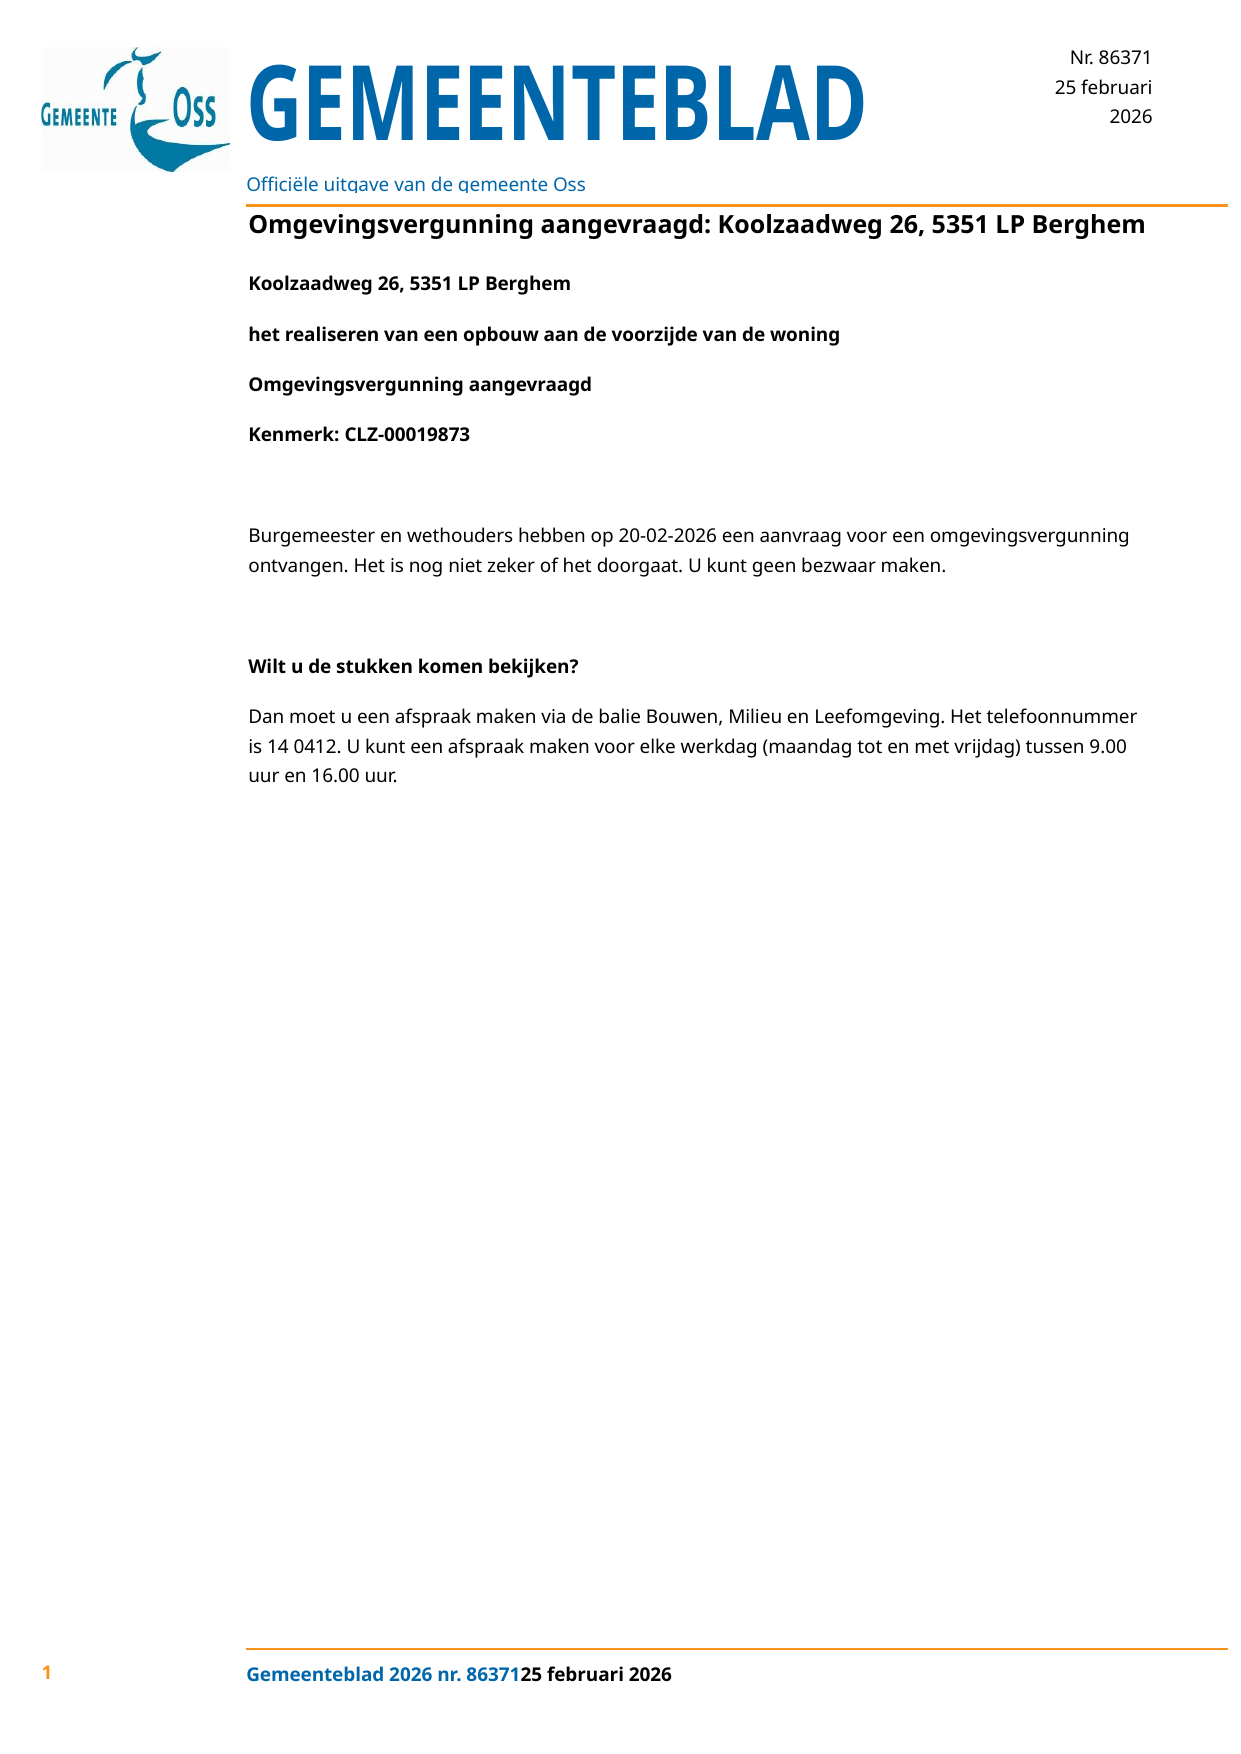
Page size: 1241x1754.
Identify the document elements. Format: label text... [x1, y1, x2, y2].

text Burgemeester en wethouders hebben op 20-02-2026 een aanvraag voor een omgevingsvergunning ontvangen. Het is nog niet zeker of het doorgaat. U kunt geen bezwaar maken. [248, 522, 1152, 578]
text Omgevingsvergunning aangevraagd [248, 371, 1152, 397]
text Koolzaadweg 26, 5351 LP Berghem [248, 270, 1152, 296]
text Kenmerk: CLZ-00019873 [248, 422, 1152, 447]
text Dan moet u een afspraak maken via de balie Bouwen, Milieu en Leefomgeving. Het telefoonnummer is 14 0412. U kunt een afspraak maken voor elke werkdag (maandag tot en met vrijdag) tussen 9.00 uur en 16.00 uur. [248, 703, 1152, 788]
text Omgevingsvergunning aangevraagd: Koolzaadweg 26, 5351 LP Berghem [248, 207, 1152, 241]
text het realiseren van een opbouw aan de voorzijde van de woning [248, 321, 1152, 346]
text Wilt u de stukken komen bekijken? [248, 653, 1152, 678]
picture [41, 47, 231, 172]
